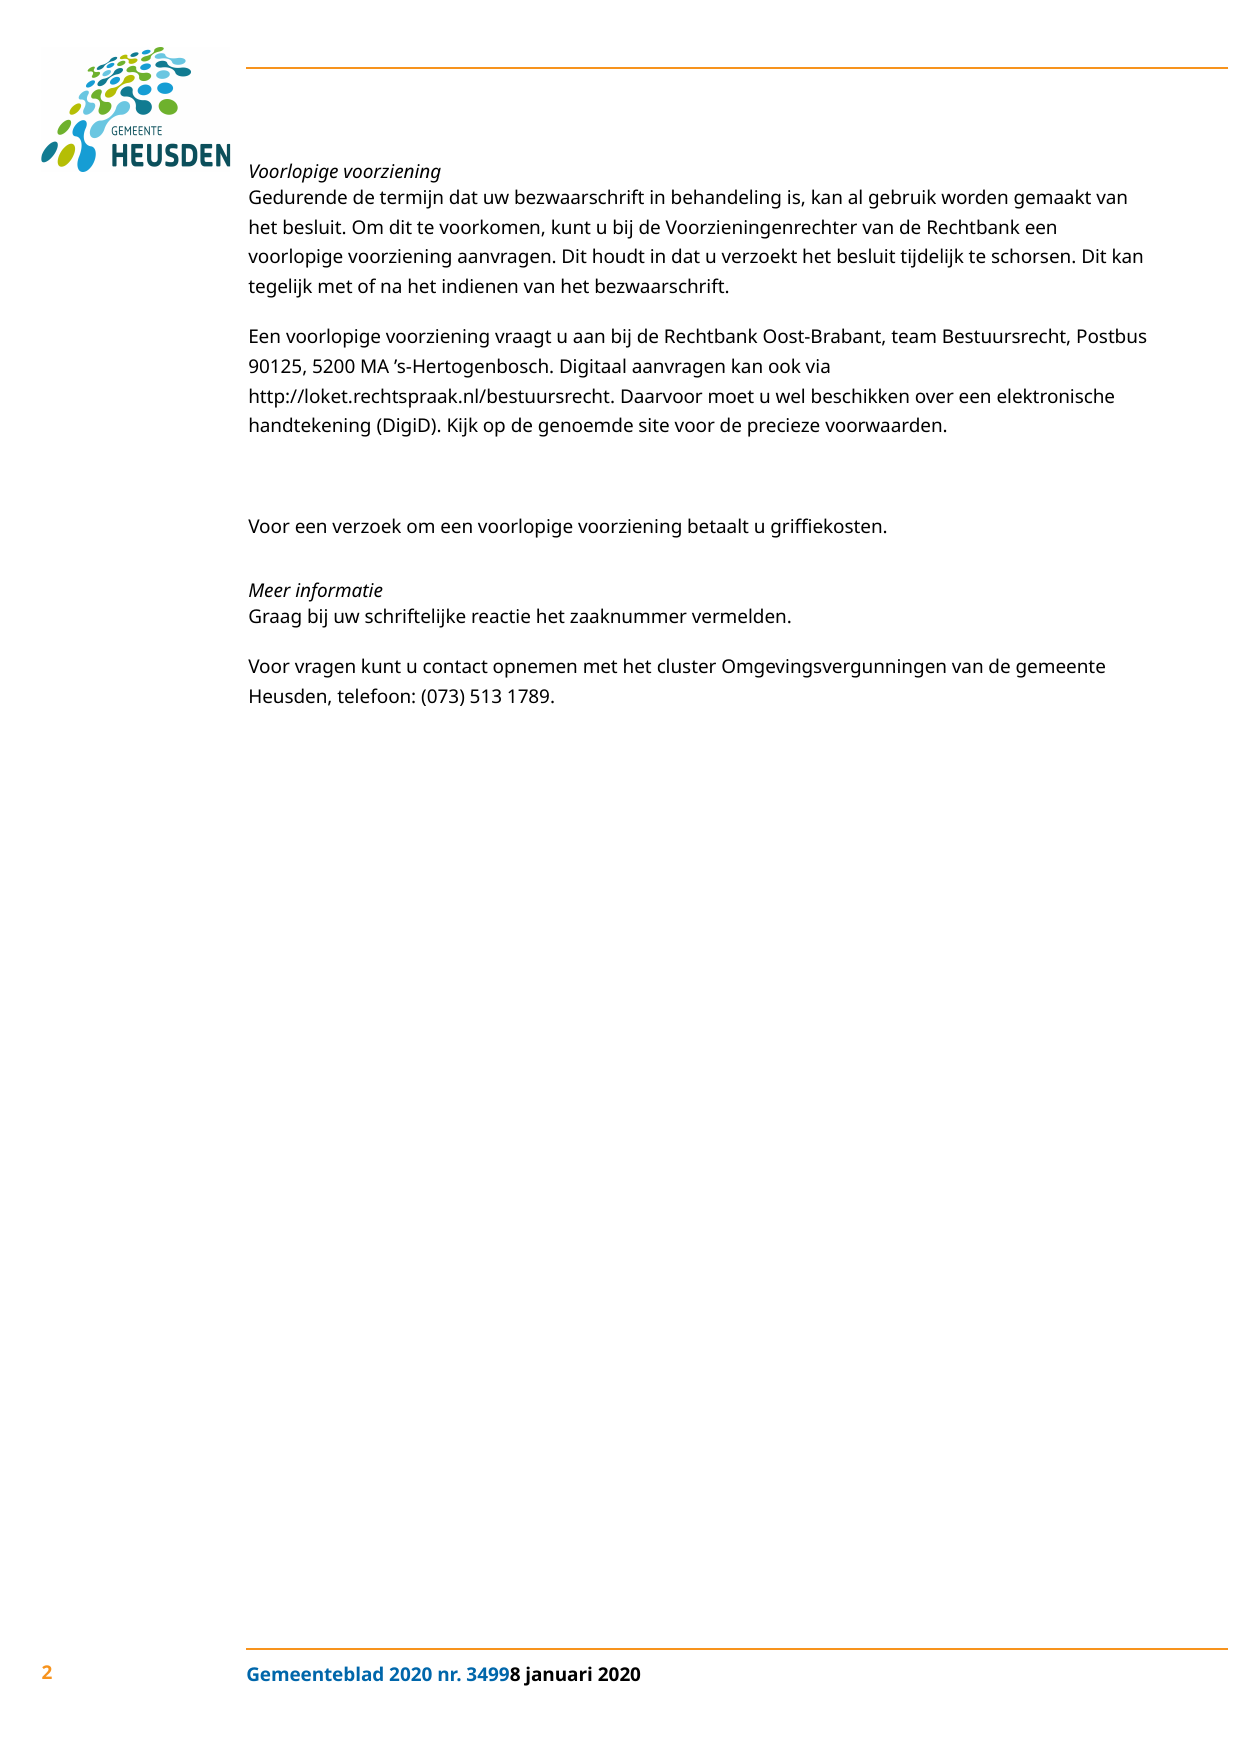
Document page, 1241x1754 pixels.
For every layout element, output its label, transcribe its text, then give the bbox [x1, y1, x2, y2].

text Voor vragen kunt u contact opnemen met het cluster Omgevingsvergunningen van de gemeente Heusden, telefoon: (073) 513 1789. [248, 653, 1152, 709]
text Een voorlopige voorziening vraagt u aan bij de Rechtbank Oost-Brabant, team Bestuursrecht, Postbus 90125, 5200 MA ’s-Hertogenbosch. Digitaal aanvragen kan ook via http://loket.rechtspraak.nl/bestuursrecht. Daarvoor moet u wel beschikken over een elektronische handtekening (DigiD). Kijk op de genoemde site voor de precieze voorwaarden. [248, 324, 1152, 438]
text Meer informatie [248, 577, 1152, 603]
text Graag bij uw schriftelijke reactie het zaaknummer vermelden. [248, 603, 1152, 629]
text Voor een verzoek om een voorlopige voorziening betaalt u griffiekosten. [248, 513, 1152, 539]
text Voorlopige voorziening [248, 159, 1152, 184]
picture [41, 47, 231, 172]
text Gedurende de termijn dat uw bezwaarschrift in behandeling is, kan al gebruik worden gemaakt van het besluit. Om dit te voorkomen, kunt u bij de Voorzieningenrechter van de Rechtbank een voorlopige voorziening aanvragen. Dit houdt in dat u verzoekt het besluit tijdelijk te schorsen. Dit kan tegelijk met of na het indienen van het bezwaarschrift. [248, 184, 1152, 299]
